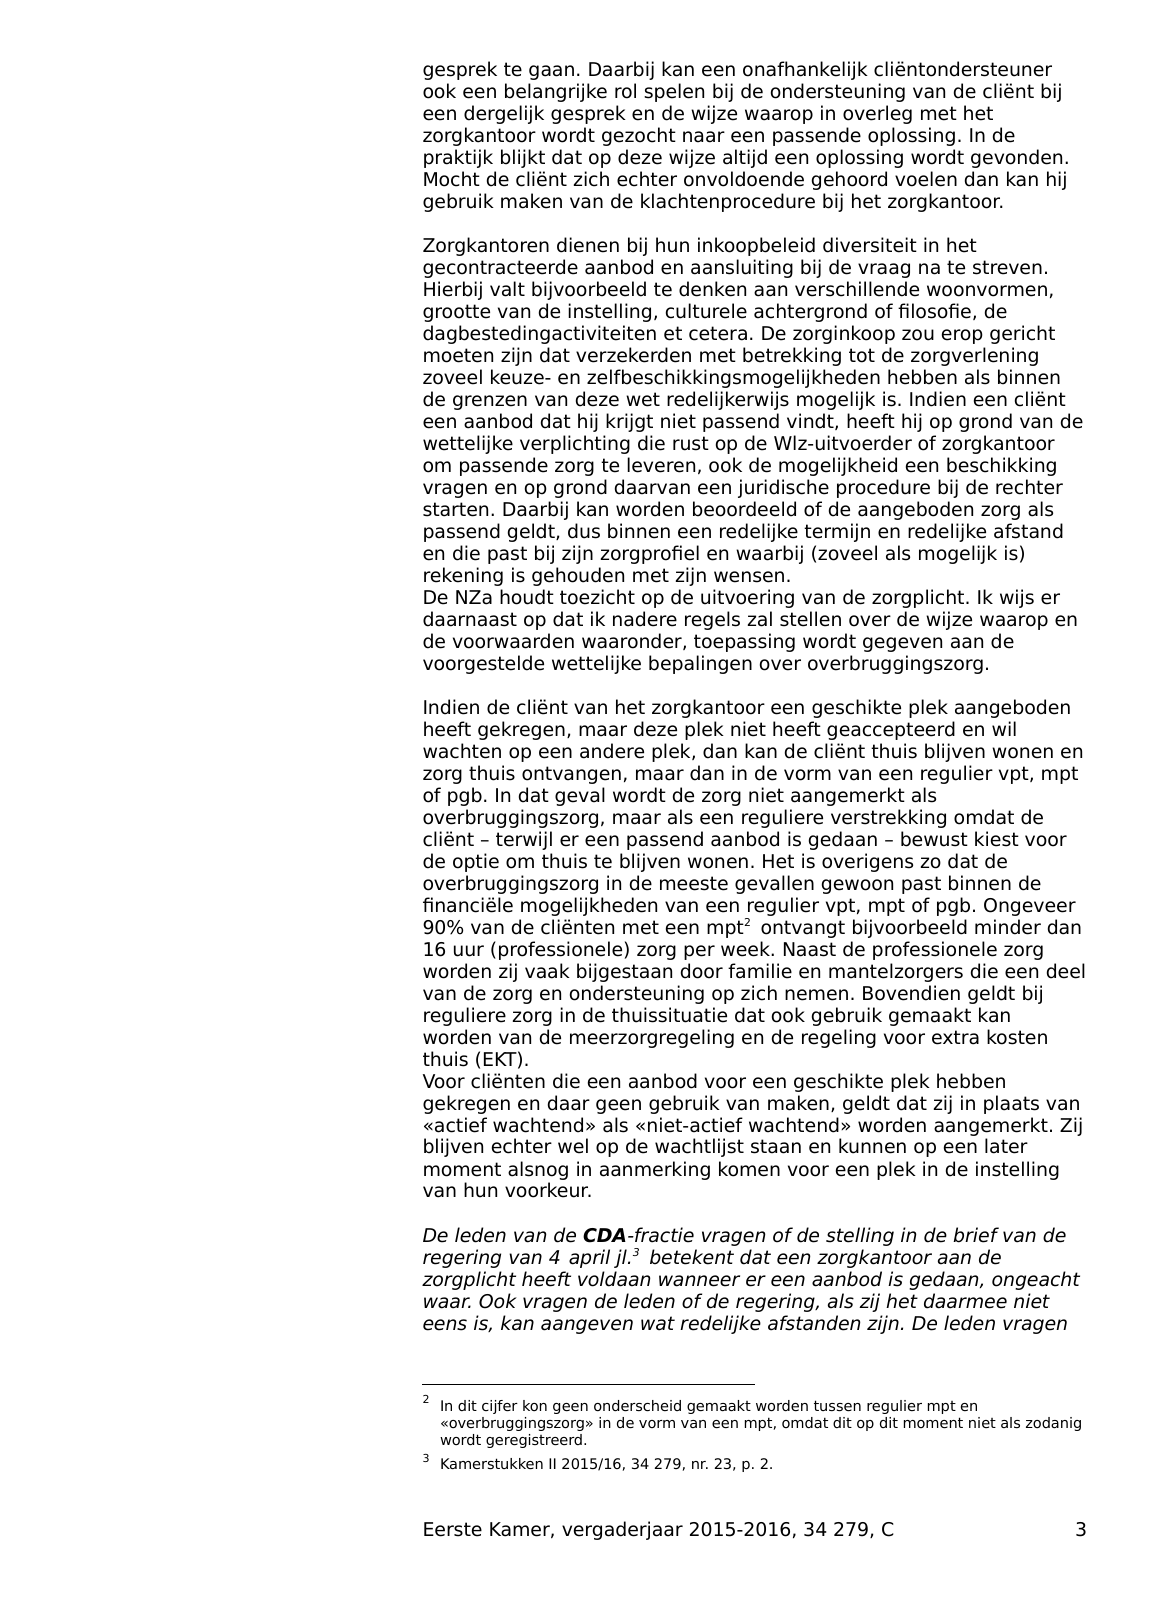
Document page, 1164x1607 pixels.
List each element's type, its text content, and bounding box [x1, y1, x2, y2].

text gesprek te gaan. Daarbij kan een onafhankelijk cliëntondersteuner ook een belangrijke rol spelen bij de ondersteuning van de cliënt bij een dergelijk gesprek en de wijze waarop in overleg met het zorgkantoor wordt gezocht naar een passende oplossing. In de praktijk blijkt dat op deze wijze altijd een oplossing wordt gevonden. Mocht de cliënt zich echter onvoldoende gehoord voelen dan kan hij gebruik maken van de klachtenprocedure bij het zorgkantoor. [422, 59, 1087, 213]
text In dit cijfer kon geen onderscheid gemaakt worden tussen regulier mpt en «overbruggingszorg» in de vorm van een mpt, omdat dit op dit moment niet als zodanig wordt geregistreerd. [422, 1393, 1087, 1449]
text Voor cliënten die een aanbod voor een geschikte plek hebben gekregen en daar geen gebruik van maken, geldt dat zij in plaats van «actief wachtend» als «niet-actief wachtend» worden aangemerkt. Zij blijven echter wel op de wachtlijst staan en kunnen op een later moment alsnog in aanmerking komen voor een plek in de instelling van hun voorkeur. [422, 1071, 1087, 1202]
text Indien de cliënt van het zorgkantoor een geschikte plek aangeboden heeft gekregen, maar deze plek niet heeft geaccepteerd en wil wachten op een andere plek, dan kan de cliënt thuis blijven wonen en zorg thuis ontvangen, maar dan in de vorm van een regulier vpt, mpt of pgb. In dat geval wordt de zorg niet aangemerkt als overbruggingszorg, maar als een reguliere verstrekking omdat de cliënt – terwijl er een passend aanbod is gedaan – bewust kiest voor de optie om thuis te blijven wonen. Het is overigens zo dat de overbruggingszorg in de meeste gevallen gewoon past binnen de financiële mogelijkheden van een regulier vpt, mpt of pgb. Ongeveer 90% van de cliënten met een mpt ontvangt bijvoorbeeld minder dan 16 uur (professionele) zorg per week. Naast de professionele zorg worden zij vaak bijgestaan door familie en mantelzorgers die een deel van de zorg en ondersteuning op zich nemen. Bovendien geldt bij reguliere zorg in de thuissituatie dat ook gebruik gemaakt kan worden van de meerzorgregeling en de regeling voor extra kosten thuis (EKT). [422, 697, 1087, 1071]
text Zorgkantoren dienen bij hun inkoopbeleid diversiteit in het gecontracteerde aanbod en aansluiting bij de vraag na te streven. Hierbij valt bijvoorbeeld te denken aan verschillende woonvormen, grootte van de instelling, culturele achtergrond of filosofie, de dagbestedingactiviteiten et cetera. De zorginkoop zou erop gericht moeten zijn dat verzekerden met betrekking tot de zorgverlening zoveel keuze- en zelfbeschikkingsmogelijkheden hebben als binnen de grenzen van deze wet redelijkerwijs mogelijk is. Indien een cliënt een aanbod dat hij krijgt niet passend vindt, heeft hij op grond van de wettelijke verplichting die rust op de Wlz-uitvoerder of zorgkantoor om passende zorg te leveren, ook de mogelijkheid een beschikking vragen en op grond daarvan een juridische procedure bij de rechter starten. Daarbij kan worden beoordeeld of de aangeboden zorg als passend geldt, dus binnen een redelijke termijn en redelijke afstand en die past bij zijn zorgprofiel en waarbij (zoveel als mogelijk is) rekening is gehouden met zijn wensen. [422, 235, 1087, 587]
text De NZa houdt toezicht op de uitvoering van de zorgplicht. Ik wijs er daarnaast op dat ik nadere regels zal stellen over de wijze waarop en de voorwaarden waaronder, toepassing wordt gegeven aan de voorgestelde wettelijke bepalingen over overbruggingszorg. [422, 587, 1087, 675]
text De leden van de CDA-fractie vragen of de stelling in de brief van de regering van 4 april jl. betekent dat een zorgkantoor aan de zorgplicht heeft voldaan wanneer er een aanbod is gedaan, ongeacht waar. Ook vragen de leden of de regering, als zij het daarmee niet eens is, kan aangeven wat redelijke afstanden zijn. De leden vragen [422, 1224, 1087, 1334]
text Kamerstukken II 2015/16, 34 279, nr. 23, p. 2. [422, 1452, 1087, 1474]
